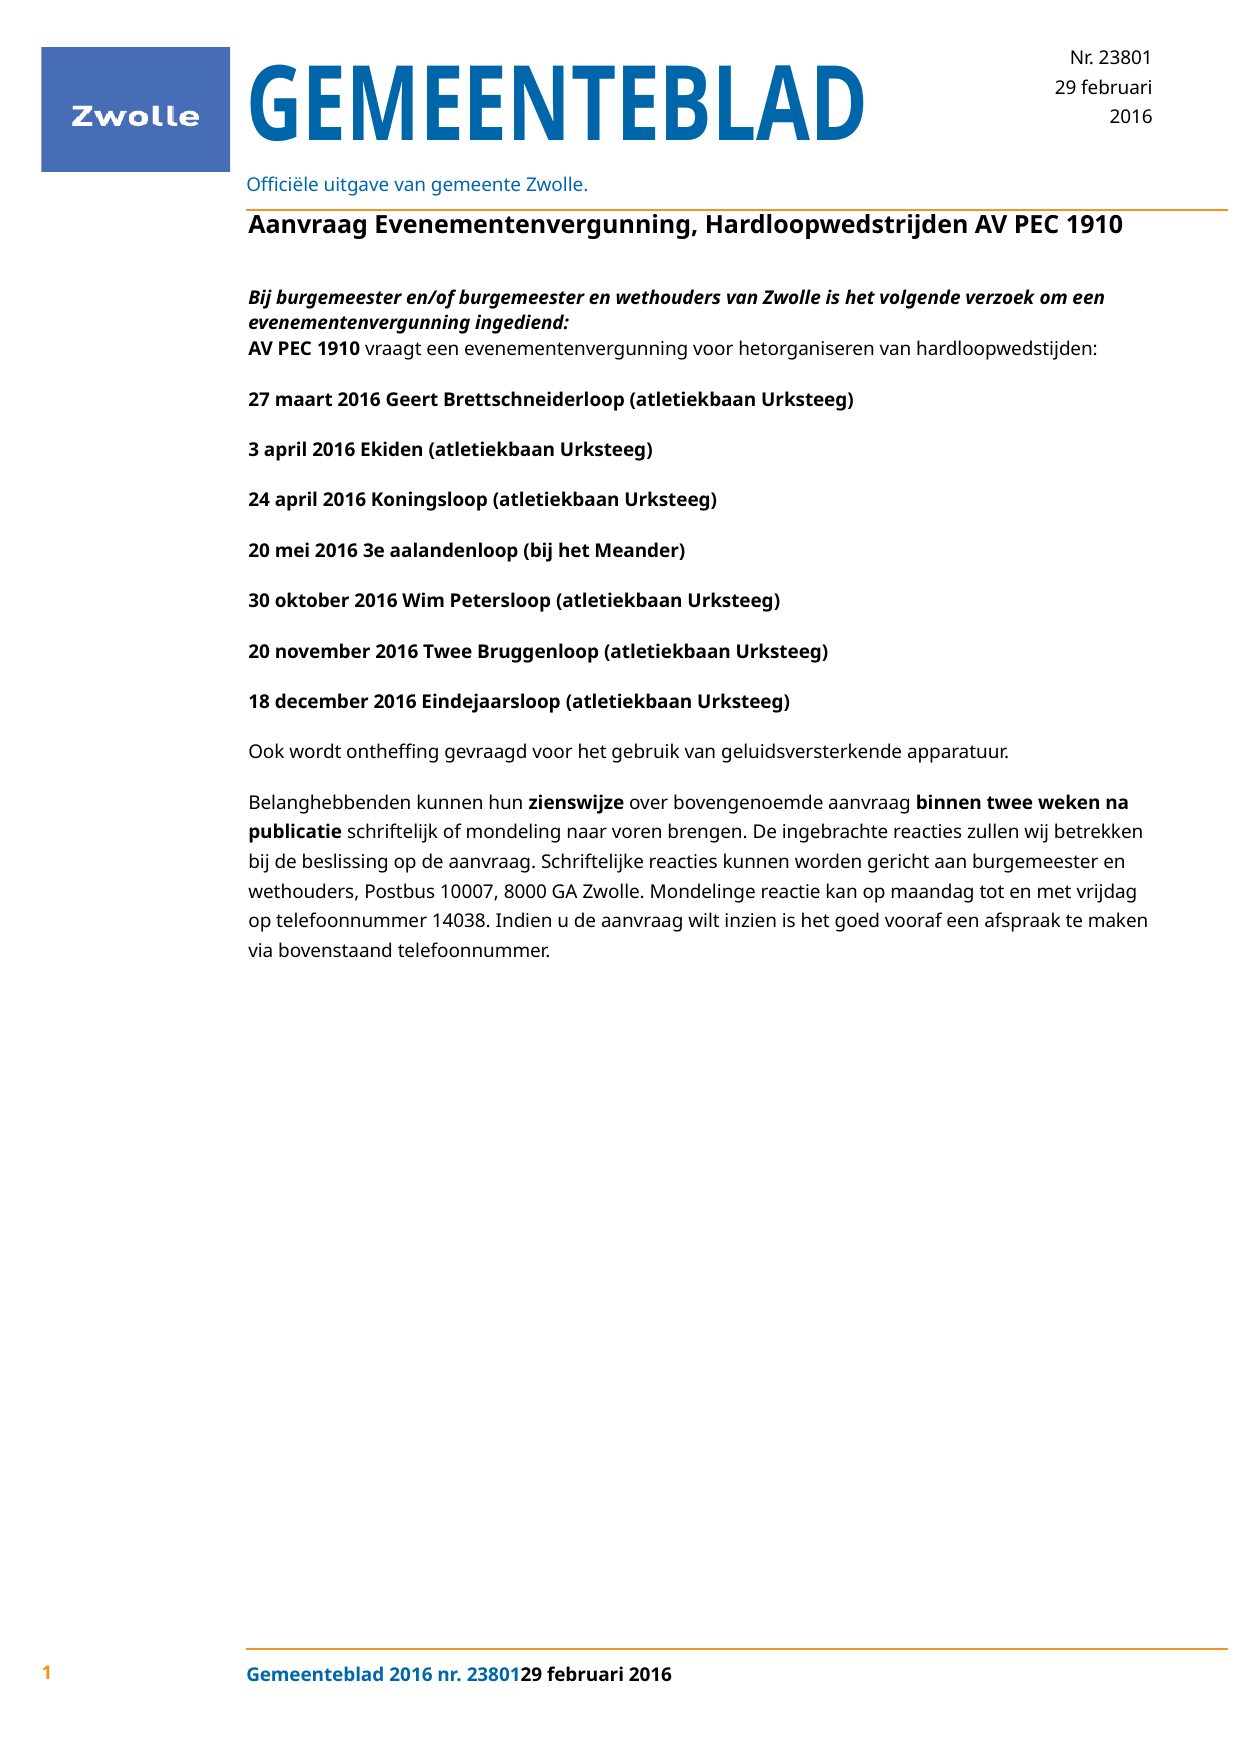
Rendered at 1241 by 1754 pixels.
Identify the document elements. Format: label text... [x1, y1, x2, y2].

text 18 december 2016 Eindejaarsloop (atletiekbaan Urksteeg) [248, 688, 1152, 714]
text 27 maart 2016 Geert Brettschneiderloop (atletiekbaan Urksteeg) [248, 386, 1152, 411]
picture [41, 47, 231, 172]
text 3 april 2016 Ekiden (atletiekbaan Urksteeg) [248, 436, 1152, 462]
text 24 april 2016 Koningsloop (atletiekbaan Urksteeg) [248, 487, 1152, 512]
text AV PEC 1910 vraagt een evenementenvergunning voor hetorganiseren van hardloopwedstijden: [248, 335, 1152, 361]
text Ook wordt ontheffing gevraagd voor het gebruik van geluidsversterkende apparatuur. [248, 739, 1152, 764]
text Aanvraag Evenementenvergunning, Hardloopwedstrijden AV PEC 1910 [248, 211, 1152, 241]
text 30 oktober 2016 Wim Petersloop (atletiekbaan Urksteeg) [248, 587, 1152, 613]
text 20 mei 2016 3e aalandenloop (bij het Meander) [248, 537, 1152, 563]
text Belanghebbenden kunnen hun zienswijze over bovengenoemde aanvraag binnen twee weken na publicatie schriftelijk of mondeling naar voren brengen. De ingebrachte reacties zullen wij betrekken bij de beslissing op de aanvraag. Schriftelijke reacties kunnen worden gericht aan burgemeester en wethouders, Postbus 10007, 8000 GA Zwolle. Mondelinge reactie kan op maandag tot en met vrijdag op telefoonnummer 14038. Indien u de aanvraag wilt inzien is het goed vooraf een afspraak te maken via bovenstaand telefoonnummer. [248, 789, 1152, 963]
text 20 november 2016 Twee Bruggenloop (atletiekbaan Urksteeg) [248, 638, 1152, 663]
text Bij burgemeester en/of burgemeester en wethouders van Zwolle is het volgende verzoek om een evenementenvergunning ingediend: [248, 284, 1152, 335]
